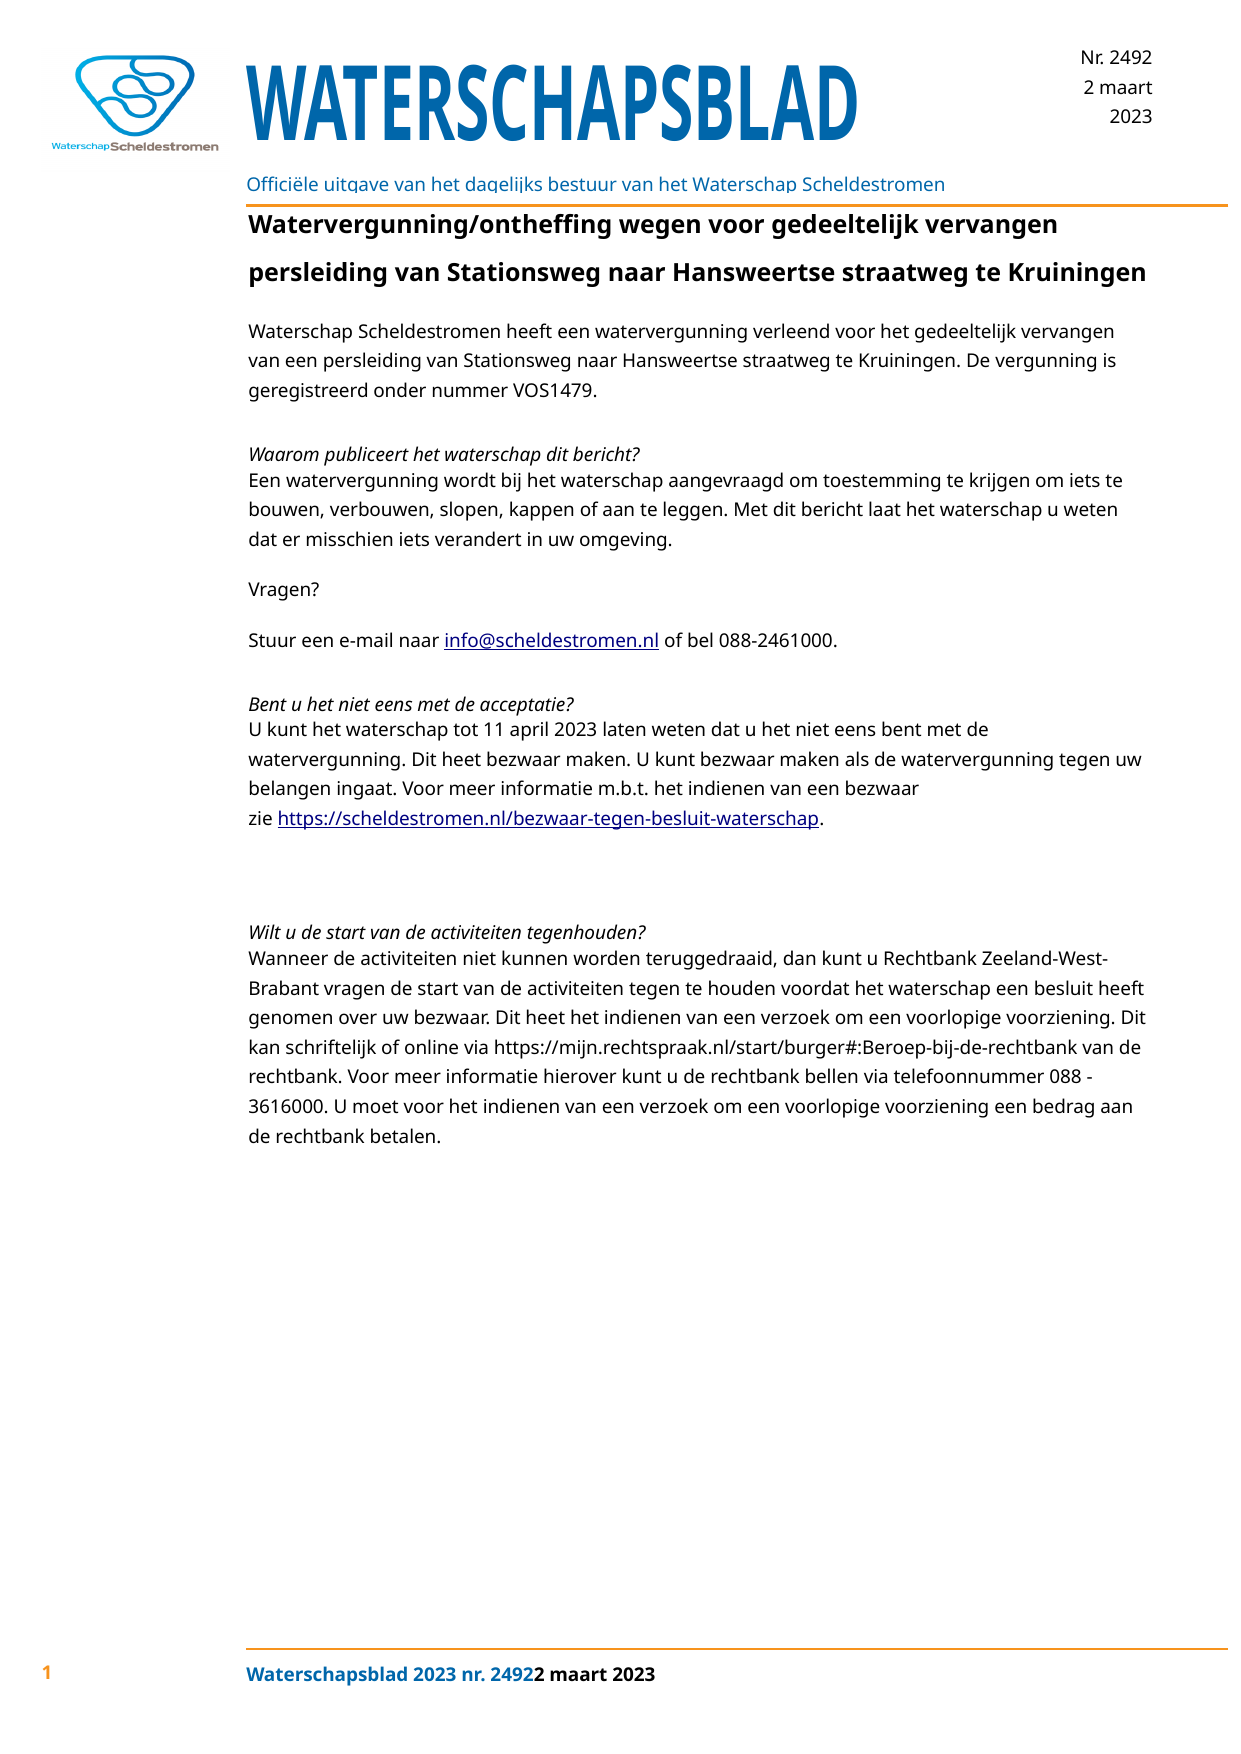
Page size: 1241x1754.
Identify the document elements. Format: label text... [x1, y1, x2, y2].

text Een watervergunning wordt bij het waterschap aangevraagd om toestemming te krijgen om iets te bouwen, verbouwen, slopen, kappen of aan te leggen. Met dit bericht laat het waterschap u weten dat er misschien iets verandert in uw omgeving. [248, 467, 1152, 552]
text Vragen? [248, 576, 1152, 602]
text U kunt het waterschap tot 11 april 2023 laten weten dat u het niet eens bent met de watervergunning. Dit heet bezwaar maken. U kunt bezwaar maken als de watervergunning tegen uw belangen ingaat. Voor meer informatie m.b.t. het indienen van een bezwaar zie https://scheldestromen.nl/bezwaar-tegen-besluit-waterschap. [248, 716, 1152, 831]
text Stuur een e-mail naar info@scheldestromen.nl of bel 088-2461000. [248, 627, 1152, 652]
text Bent u het niet eens met de acceptatie? [248, 691, 1152, 716]
text Watervergunning/ontheffing wegen voor gedeeltelijk vervangen persleiding van Stationsweg naar Hansweertse straatweg te Kruiningen [248, 207, 1152, 288]
text Waarom publiceert het waterschap dit bericht? [248, 441, 1152, 467]
text Waterschap Scheldestromen heeft een watervergunning verleend voor het gedeeltelijk vervangen van een persleiding van Stationsweg naar Hansweertse straatweg te Kruiningen. De vergunning is geregistreerd onder nummer VOS1479. [248, 318, 1152, 403]
text Wanneer de activiteiten niet kunnen worden teruggedraaid, dan kunt u Rechtbank Zeeland-West-Brabant vragen de start van de activiteiten tegen te houden voordat het waterschap een besluit heeft genomen over uw bezwaar. Dit heet het indienen van een verzoek om een voorlopige voorziening. Dit kan schriftelijk of online via https://mijn.rechtspraak.nl/start/burger#:Beroep-bij-de-rechtbank van de rechtbank. Voor meer informatie hierover kunt u de rechtbank bellen via telefoonnummer 088 - 3616000. U moet voor het indienen van een verzoek om een voorlopige voorziening een bedrag aan de rechtbank betalen. [248, 945, 1152, 1148]
text Wilt u de start van de activiteiten tegenhouden? [248, 919, 1152, 945]
picture [41, 47, 231, 172]
